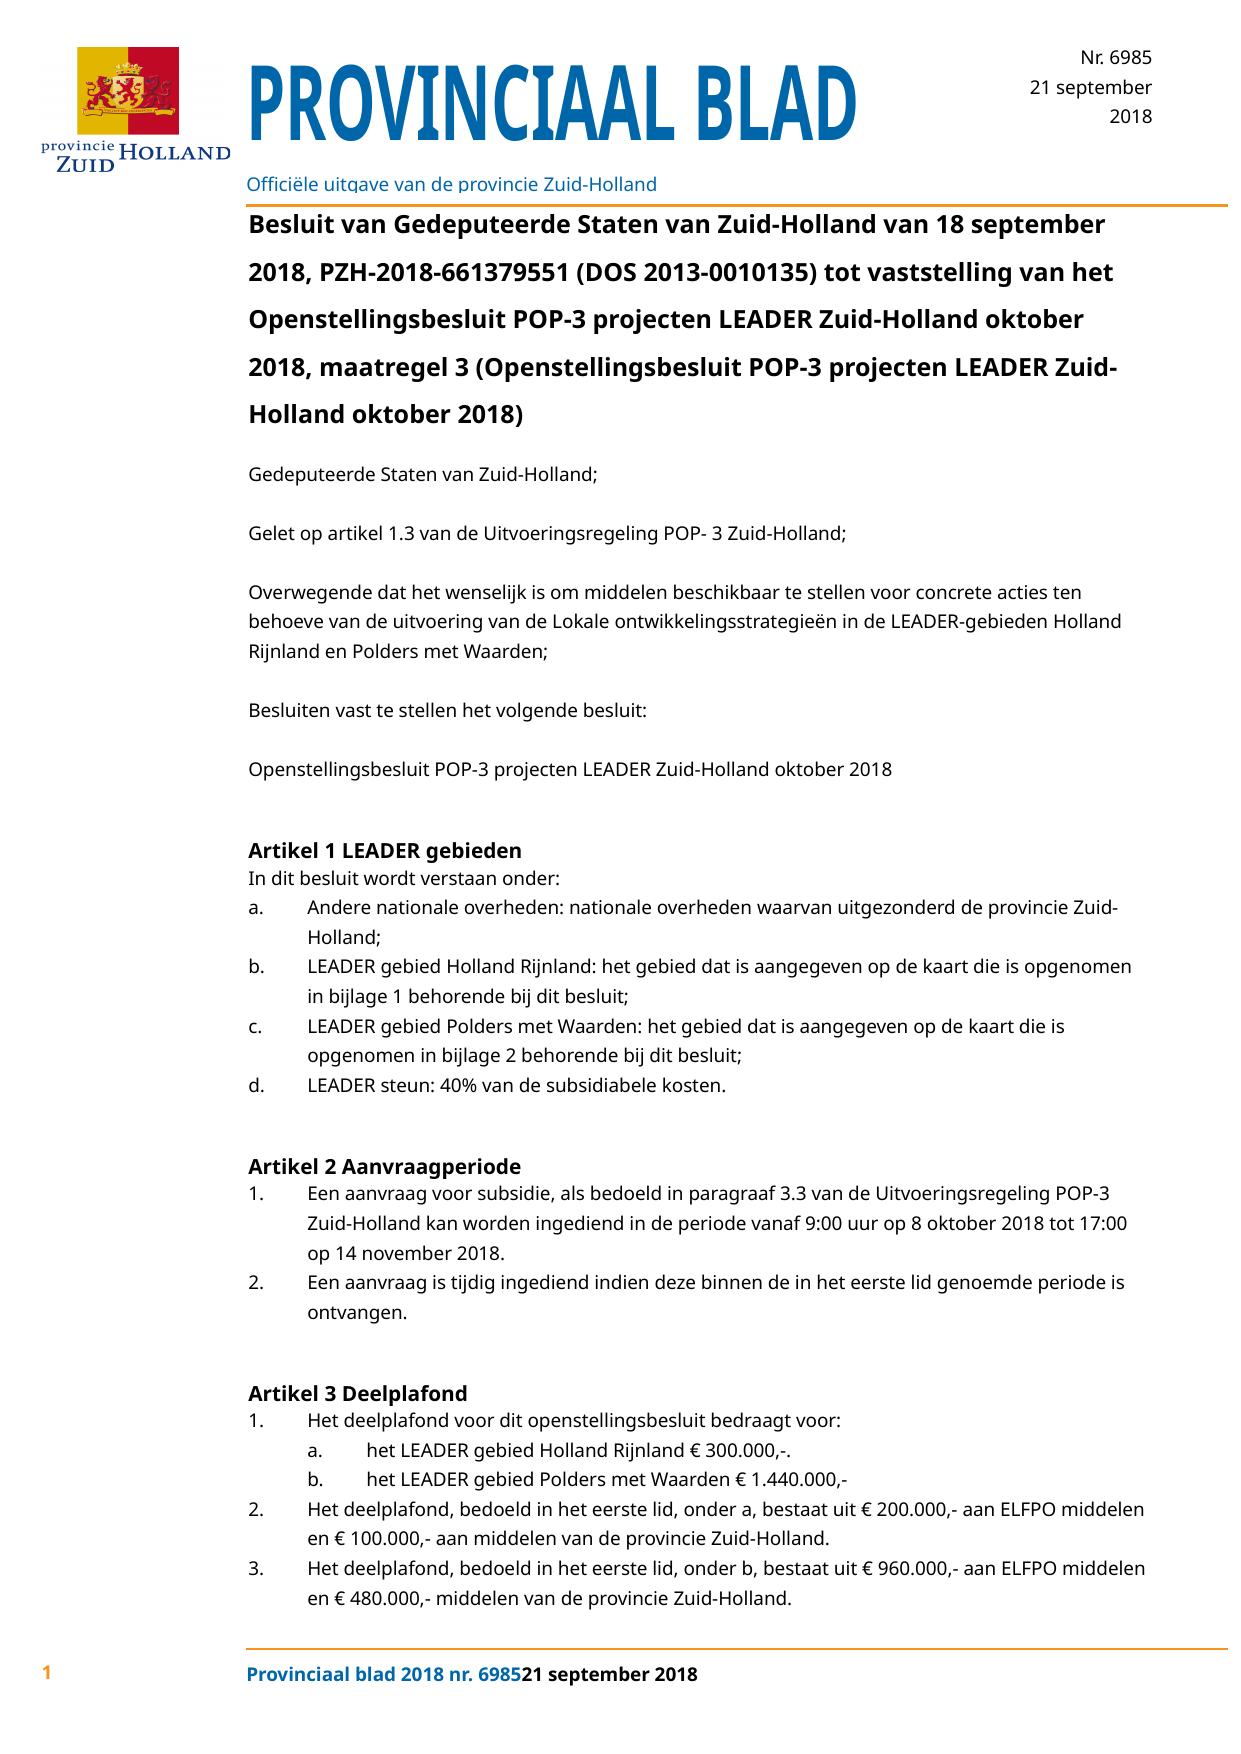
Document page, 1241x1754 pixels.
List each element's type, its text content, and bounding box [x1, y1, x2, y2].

text Besluiten vast te stellen het volgende besluit: [248, 697, 1152, 723]
list LEADER steun: 40% van de subsidiabele kosten. [248, 1072, 1152, 1098]
picture [41, 47, 231, 172]
text Gelet op artikel 1.3 van de Uitvoeringsregeling POP- 3 Zuid-Holland; [248, 520, 1152, 546]
list het LEADER gebied Polders met Waarden € 1.440.000,- [307, 1466, 1152, 1492]
list Andere nationale overheden: nationale overheden waarvan uitgezonderd de provincie Zuid-Holland; [248, 894, 1152, 950]
list LEADER gebied Holland Rijnland: het gebied dat is aangegeven op de kaart die is opgenomen in bijlage 1 behorende bij dit besluit; [248, 954, 1152, 1009]
text Artikel 1 LEADER gebieden [248, 837, 1152, 865]
text Gedeputeerde Staten van Zuid-Holland; [248, 461, 1152, 486]
list Een aanvraag voor subsidie, als bedoeld in paragraaf 3.3 van de Uitvoeringsregeling POP-3 Zuid-Holland kan worden ingediend in de periode vanaf 9:00 uur op 8 oktober 2018 tot 17:00 op 14 november 2018. [248, 1181, 1152, 1265]
text Artikel 3 Deelplafond [248, 1379, 1152, 1407]
list Een aanvraag is tijdig ingediend indien deze binnen de in het eerste lid genoemde periode is ontvangen. [248, 1269, 1152, 1324]
list het LEADER gebied Holland Rijnland € 300.000,-. [307, 1437, 1152, 1463]
text Overwegende dat het wenselijk is om middelen beschikbaar te stellen voor concrete acties ten behoeve van de uitvoering van de Lokale ontwikkelingsstrategieën in de LEADER-gebieden Holland Rijnland en Polders met Waarden; [248, 579, 1152, 664]
text Openstellingsbesluit POP-3 projecten LEADER Zuid-Holland oktober 2018 [248, 757, 1152, 782]
text Besluit van Gedeputeerde Staten van Zuid-Holland van 18 september 2018, PZH-2018-661379551 (DOS 2013-0010135) tot vaststelling van het Openstellingsbesluit POP-3 projecten LEADER Zuid-Holland oktober 2018, maatregel 3 (Openstellingsbesluit POP-3 projecten LEADER Zuid-Holland oktober 2018) [248, 207, 1152, 431]
list Het deelplafond, bedoeld in het eerste lid, onder b, bestaat uit € 960.000,- aan ELFPO middelen en € 480.000,- middelen van de provincie Zuid-Holland. [248, 1555, 1152, 1611]
text In dit besluit wordt verstaan onder: [248, 865, 1152, 891]
list Het deelplafond, bedoeld in het eerste lid, onder a, bestaat uit € 200.000,- aan ELFPO middelen en € 100.000,- aan middelen van de provincie Zuid-Holland. [248, 1496, 1152, 1551]
text Artikel 2 Aanvraagperiode [248, 1152, 1152, 1181]
list LEADER gebied Polders met Waarden: het gebied dat is aangegeven op de kaart die is opgenomen in bijlage 2 behorende bij dit besluit; [248, 1013, 1152, 1068]
list Het deelplafond voor dit openstellingsbesluit bedraagt voor: [248, 1407, 1152, 1433]
